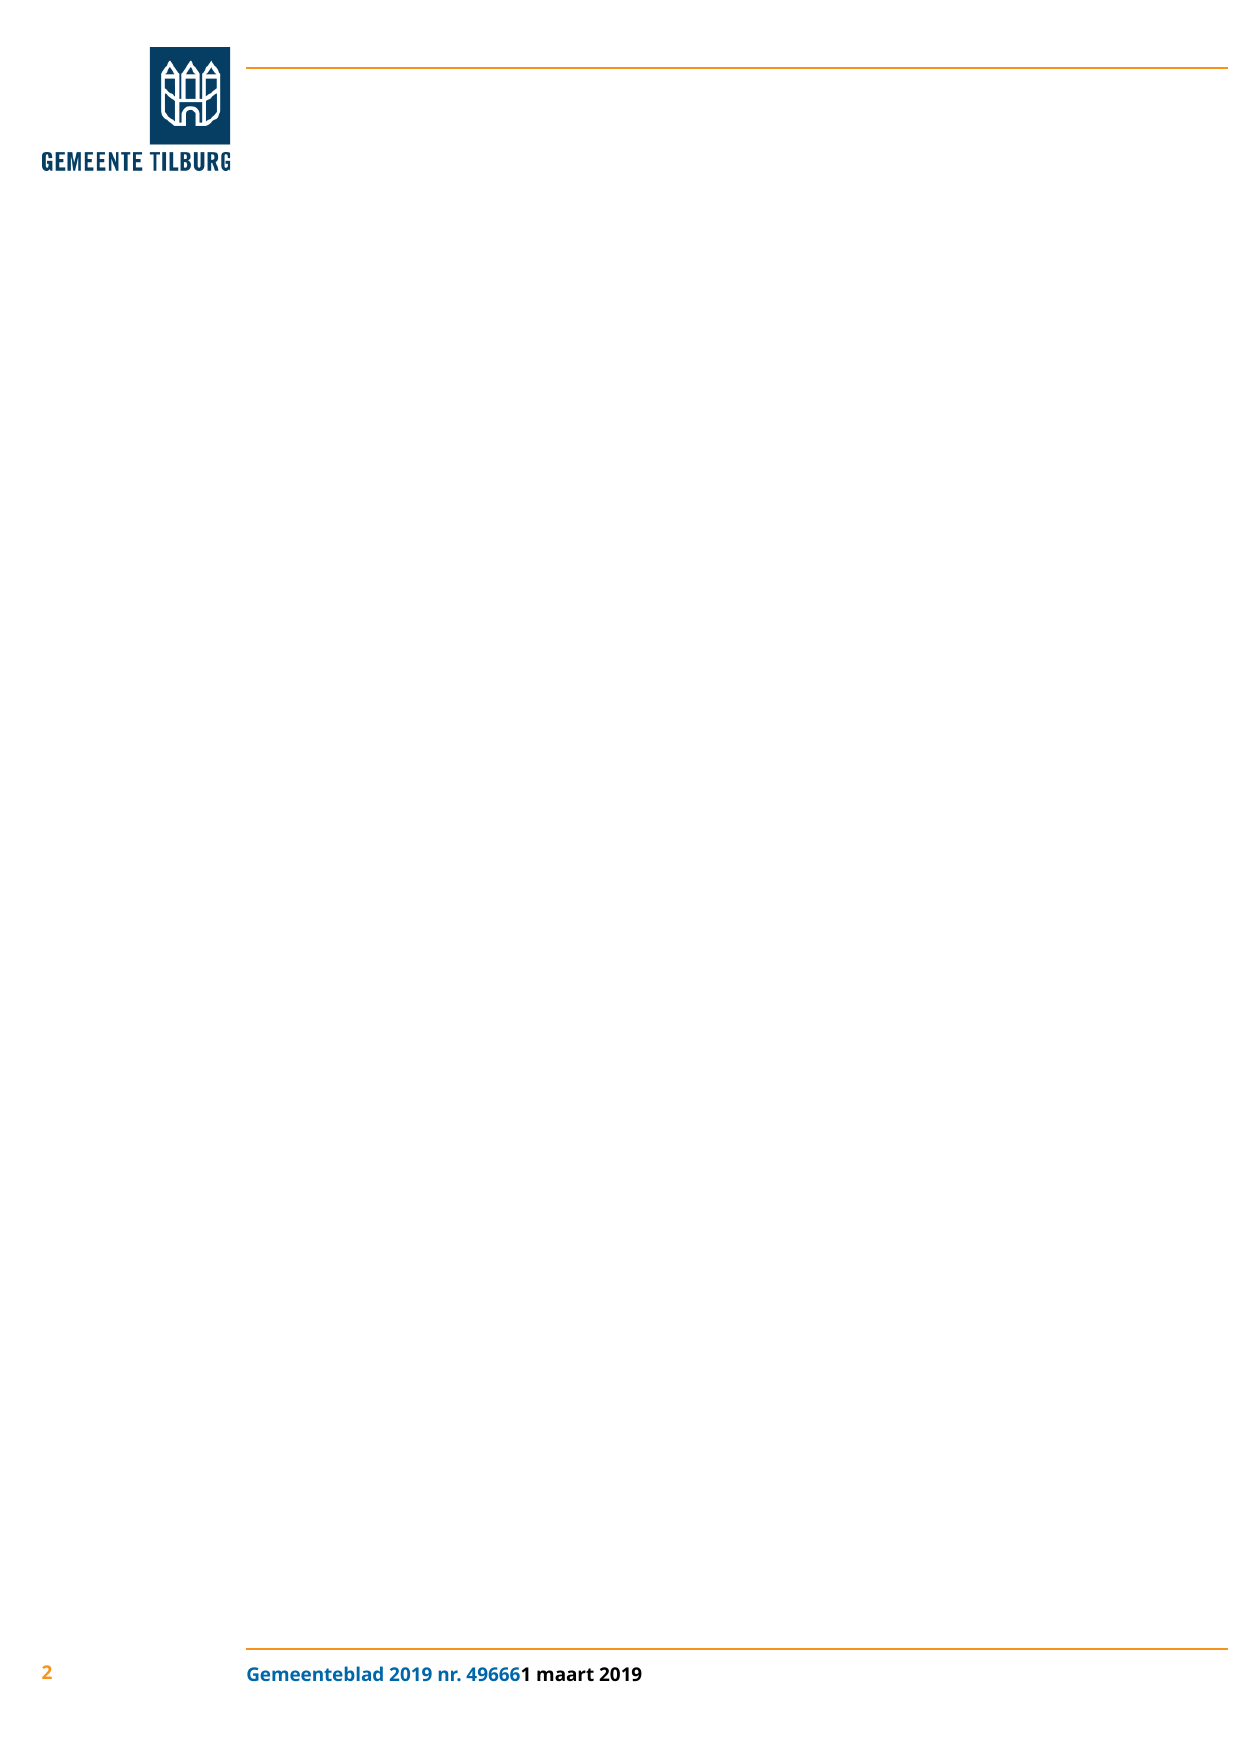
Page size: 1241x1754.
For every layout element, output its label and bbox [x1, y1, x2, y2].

picture [41, 47, 231, 172]
